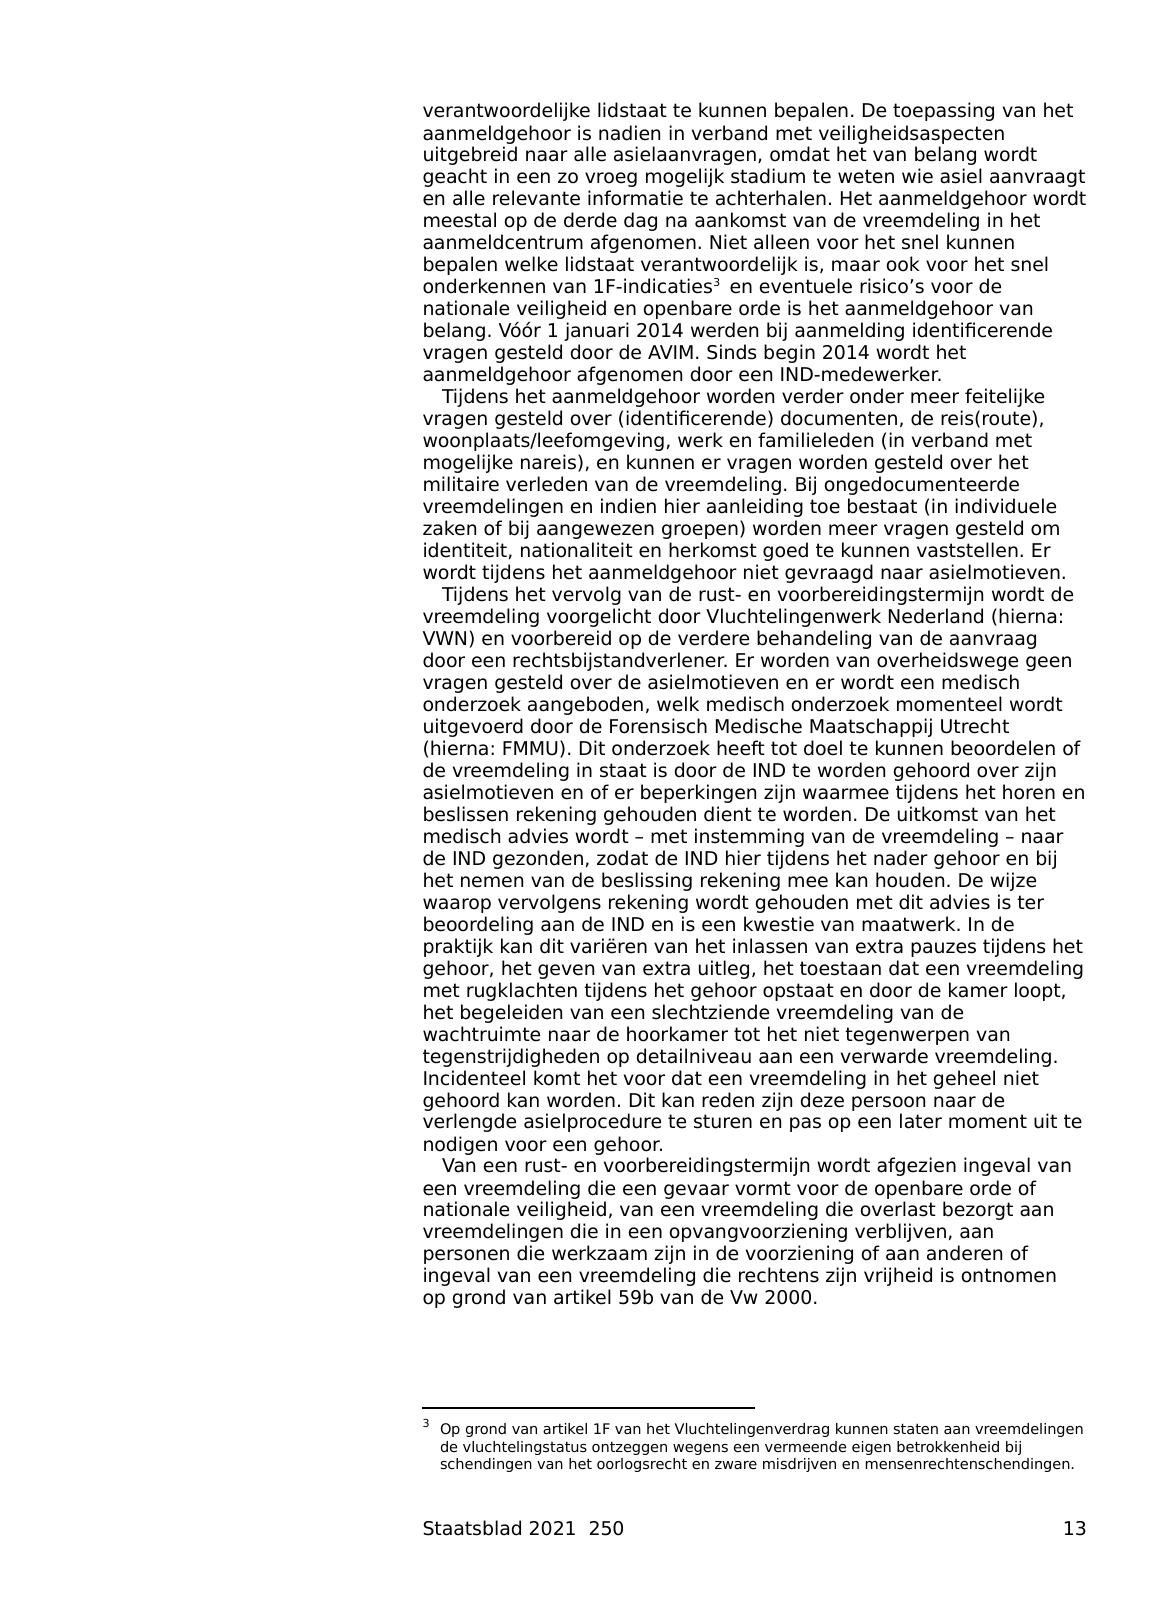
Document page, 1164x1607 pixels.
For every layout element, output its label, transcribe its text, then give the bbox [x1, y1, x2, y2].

text Van een rust- en voorbereidingstermijn wordt afgezien ingeval van een vreemdeling die een gevaar vormt voor de openbare orde of nationale veiligheid, van een vreemdeling die overlast bezorgt aan vreemdelingen die in een opvangvoorziening verblijven, aan personen die werkzaam zijn in de voorziening of aan anderen of ingeval van een vreemdeling die rechtens zijn vrijheid is ontnomen op grond van artikel 59b van de Vw 2000. [422, 1155, 1087, 1309]
text Tijdens het vervolg van de rust- en voorbereidingstermijn wordt de vreemdeling voorgelicht door Vluchtelingenwerk Nederland (hierna: VWN) en voorbereid op de verdere behandeling van de aanvraag door een rechtsbijstandverlener. Er worden van overheidswege geen vragen gesteld over de asielmotieven en er wordt een medisch onderzoek aangeboden, welk medisch onderzoek momenteel wordt uitgevoerd door de Forensisch Medische Maatschappij Utrecht (hierna: FMMU). Dit onderzoek heeft tot doel te kunnen beoordelen of de vreemdeling in staat is door de IND te worden gehoord over zijn asielmotieven en of er beperkingen zijn waarmee tijdens het horen en beslissen rekening gehouden dient te worden. De uitkomst van het medisch advies wordt – met instemming van de vreemdeling – naar de IND gezonden, zodat de IND hier tijdens het nader gehoor en bij het nemen van de beslissing rekening mee kan houden. De wijze waarop vervolgens rekening wordt gehouden met dit advies is ter beoordeling aan de IND en is een kwestie van maatwerk. In de praktijk kan dit variëren van het inlassen van extra pauzes tijdens het gehoor, het geven van extra uitleg, het toestaan dat een vreemdeling met rugklachten tijdens het gehoor opstaat en door de kamer loopt, het begeleiden van een slechtziende vreemdeling van de wachtruimte naar de hoorkamer tot het niet tegenwerpen van tegenstrijdigheden op detailniveau aan een verwarde vreemdeling. Incidenteel komt het voor dat een vreemdeling in het geheel niet gehoord kan worden. Dit kan reden zijn deze persoon naar de verlengde asielprocedure te sturen en pas op een later moment uit te nodigen voor een gehoor. [422, 584, 1087, 1155]
text Op grond van artikel 1F van het Vluchtelingenverdrag kunnen staten aan vreemdelingen de vluchtelingstatus ontzeggen wegens een vermeende eigen betrokkenheid bij schendingen van het oorlogsrecht en zware misdrijven en mensenrechtenschendingen. [422, 1417, 1087, 1473]
text verantwoordelijke lidstaat te kunnen bepalen. De toepassing van het aanmeldgehoor is nadien in verband met veiligheidsaspecten uitgebreid naar alle asielaanvragen, omdat het van belang wordt geacht in een zo vroeg mogelijk stadium te weten wie asiel aanvraagt en alle relevante informatie te achterhalen. Het aanmeldgehoor wordt meestal op de derde dag na aankomst van de vreemdeling in het aanmeldcentrum afgenomen. Niet alleen voor het snel kunnen bepalen welke lidstaat verantwoordelijk is, maar ook voor het snel onderkennen van 1F-indicaties en eventuele risico’s voor de nationale veiligheid en openbare orde is het aanmeldgehoor van belang. Vóór 1 januari 2014 werden bij aanmelding identificerende vragen gesteld door de AVIM. Sinds begin 2014 wordt het aanmeldgehoor afgenomen door een IND-medewerker. [422, 100, 1087, 386]
text Tijdens het aanmeldgehoor worden verder onder meer feitelijke vragen gesteld over (identificerende) documenten, de reis(route), woonplaats/leefomgeving, werk en familieleden (in verband met mogelijke nareis), en kunnen er vragen worden gesteld over het militaire verleden van de vreemdeling. Bij ongedocumenteerde vreemdelingen en indien hier aanleiding toe bestaat (in individuele zaken of bij aangewezen groepen) worden meer vragen gesteld om identiteit, nationaliteit en herkomst goed te kunnen vaststellen. Er wordt tijdens het aanmeldgehoor niet gevraagd naar asielmotieven. [422, 386, 1087, 584]
